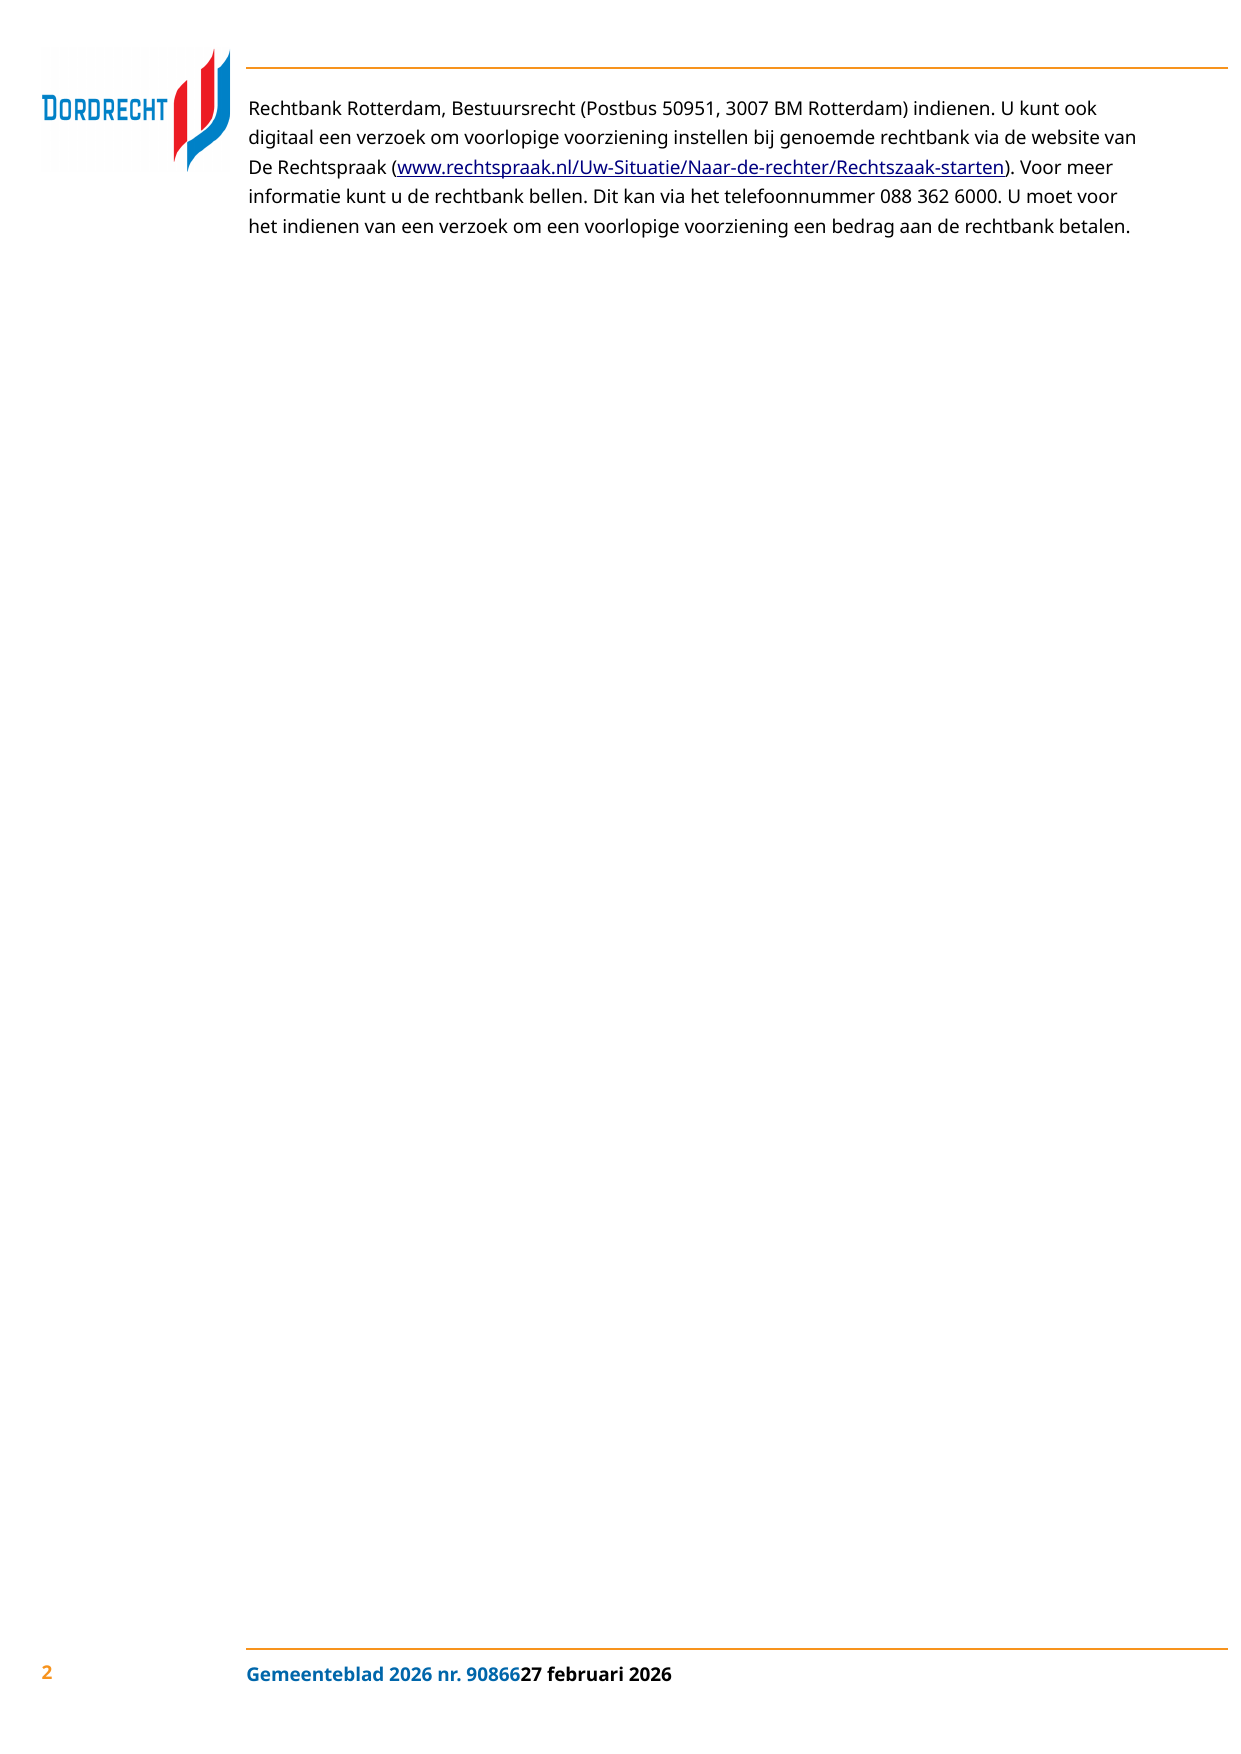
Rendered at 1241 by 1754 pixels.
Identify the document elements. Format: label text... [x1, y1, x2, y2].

picture [41, 47, 231, 172]
text Rechtbank Rotterdam, Bestuursrecht (Postbus 50951, 3007 BM Rotterdam) indienen. U kunt ook digitaal een verzoek om voorlopige voorziening instellen bij genoemde rechtbank via de website van De Rechtspraak (www.rechtspraak.nl/Uw-Situatie/Naar-de-rechter/Rechtszaak-starten). Voor meer informatie kunt u de rechtbank bellen. Dit kan via het telefoonnummer 088 362 6000. U moet voor het indienen van een verzoek om een voorlopige voorziening een bedrag aan de rechtbank betalen. [248, 95, 1152, 239]
